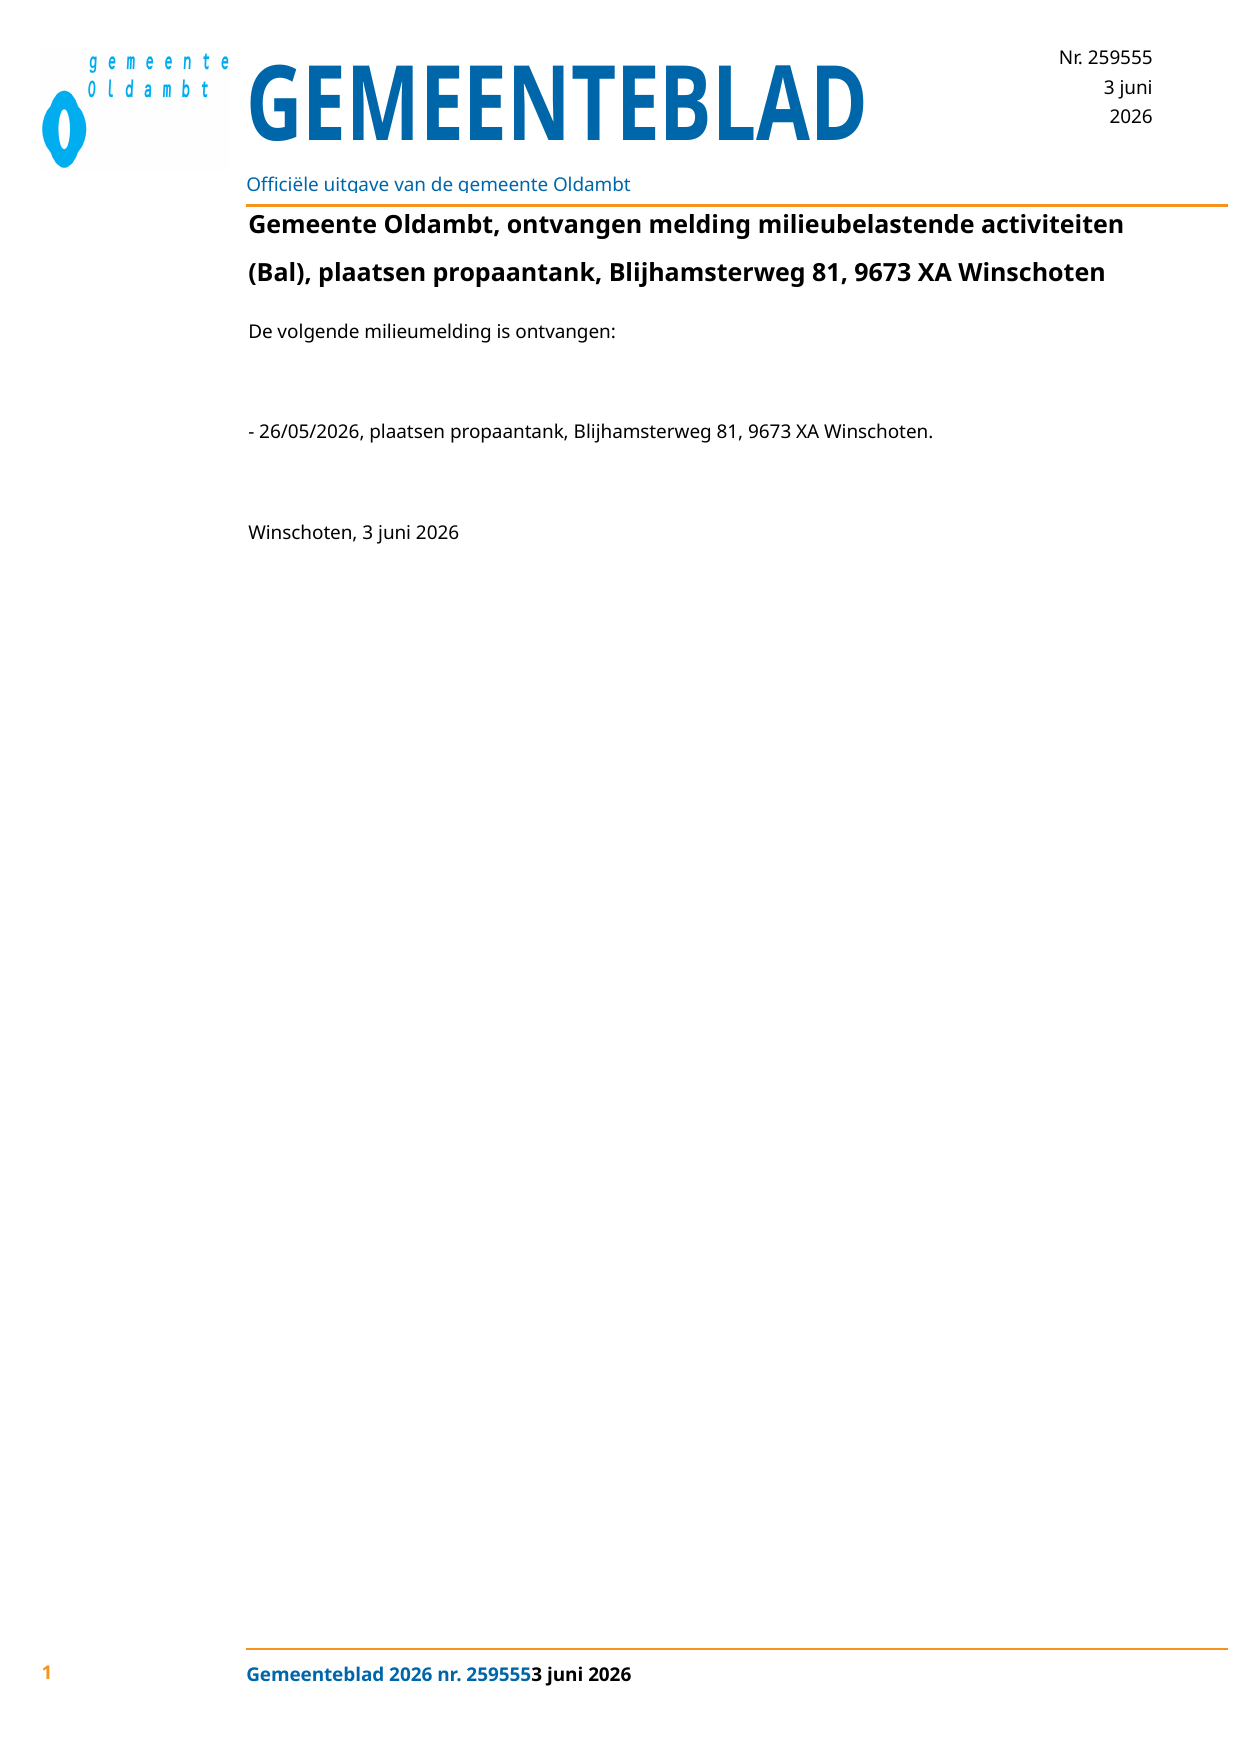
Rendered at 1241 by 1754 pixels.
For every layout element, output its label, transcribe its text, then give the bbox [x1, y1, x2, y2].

text De volgende milieumelding is ontvangen: [248, 318, 1152, 344]
text - 26/05/2026, plaatsen propaantank, Blijhamsterweg 81, 9673 XA Winschoten. [248, 419, 1152, 444]
text Gemeente Oldambt, ontvangen melding milieubelastende activiteiten (Bal), plaatsen propaantank, Blijhamsterweg 81, 9673 XA Winschoten [248, 207, 1152, 288]
text Winschoten, 3 juni 2026 [248, 519, 1152, 545]
picture [41, 47, 231, 172]
